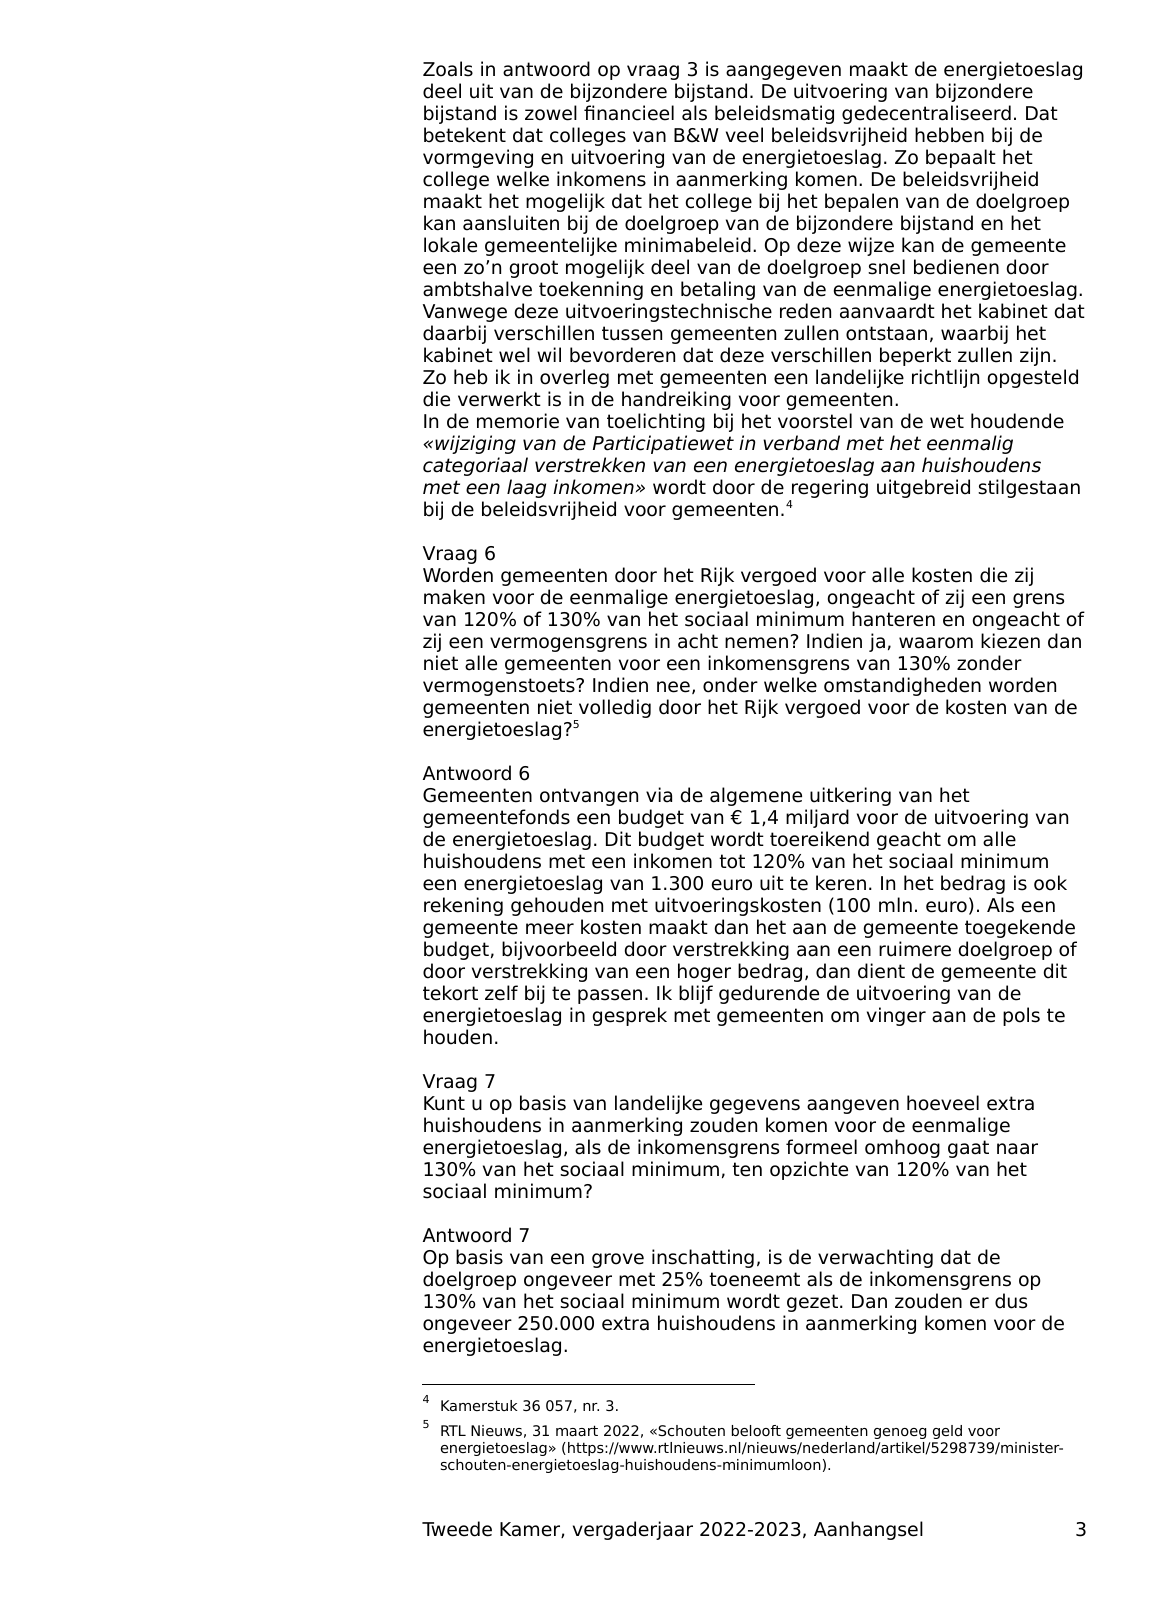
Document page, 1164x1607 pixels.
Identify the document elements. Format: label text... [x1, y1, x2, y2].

text Kunt u op basis van landelijke gegevens aangeven hoeveel extra huishoudens in aanmerking zouden komen voor de eenmalige energietoeslag, als de inkomensgrens formeel omhoog gaat naar 130% van het sociaal minimum, ten opzichte van 120% van het sociaal minimum? [422, 1093, 1087, 1203]
text RTL Nieuws, 31 maart 2022, «Schouten belooft gemeenten genoeg geld voor energietoeslag» (https://www.rtlnieuws.nl/nieuws/nederland/artikel/5298739/minister-schouten-energietoeslag-huishoudens-minimumloon). [422, 1418, 1087, 1474]
text Op basis van een grove inschatting, is de verwachting dat de doelgroep ongeveer met 25% toeneemt als de inkomensgrens op 130% van het sociaal minimum wordt gezet. Dan zouden er dus ongeveer 250.000 extra huishoudens in aanmerking komen voor de energietoeslag. [422, 1247, 1087, 1357]
text Worden gemeenten door het Rijk vergoed voor alle kosten die zij maken voor de eenmalige energietoeslag, ongeacht of zij een grens van 120% of 130% van het sociaal minimum hanteren en ongeacht of zij een vermogensgrens in acht nemen? Indien ja, waarom kiezen dan niet alle gemeenten voor een inkomensgrens van 130% zonder vermogenstoets? Indien nee, onder welke omstandigheden worden gemeenten niet volledig door het Rijk vergoed voor de kosten van de energietoeslag? [422, 565, 1087, 741]
text Antwoord 6 [422, 763, 1087, 785]
text Antwoord 7 [422, 1225, 1087, 1247]
text Vraag 7 [422, 1071, 1087, 1093]
text Kamerstuk 36 057, nr. 3. [422, 1393, 1087, 1416]
text Zoals in antwoord op vraag 3 is aangegeven maakt de energietoeslag deel uit van de bijzondere bijstand. De uitvoering van bijzondere bijstand is zowel financieel als beleidsmatig gedecentraliseerd. Dat betekent dat colleges van B&W veel beleidsvrijheid hebben bij de vormgeving en uitvoering van de energietoeslag. Zo bepaalt het college welke inkomens in aanmerking komen. De beleidsvrijheid maakt het mogelijk dat het college bij het bepalen van de doelgroep kan aansluiten bij de doelgroep van de bijzondere bijstand en het lokale gemeentelijke minimabeleid. Op deze wijze kan de gemeente een zo’n groot mogelijk deel van de doelgroep snel bedienen door ambtshalve toekenning en betaling van de eenmalige energietoeslag. Vanwege deze uitvoeringstechnische reden aanvaardt het kabinet dat daarbij verschillen tussen gemeenten zullen ontstaan, waarbij het kabinet wel wil bevorderen dat deze verschillen beperkt zullen zijn. Zo heb ik in overleg met gemeenten een landelijke richtlijn opgesteld die verwerkt is in de handreiking voor gemeenten. [422, 59, 1087, 411]
text Vraag 6 [422, 543, 1087, 565]
text Gemeenten ontvangen via de algemene uitkering van het gemeentefonds een budget van € 1,4 miljard voor de uitvoering van de energietoeslag. Dit budget wordt toereikend geacht om alle huishoudens met een inkomen tot 120% van het sociaal minimum een energietoeslag van 1.300 euro uit te keren. In het bedrag is ook rekening gehouden met uitvoeringskosten (100 mln. euro). Als een gemeente meer kosten maakt dan het aan de gemeente toegekende budget, bijvoorbeeld door verstrekking aan een ruimere doelgroep of door verstrekking van een hoger bedrag, dan dient de gemeente dit tekort zelf bij te passen. Ik blijf gedurende de uitvoering van de energietoeslag in gesprek met gemeenten om vinger aan de pols te houden. [422, 785, 1087, 1048]
text In de memorie van toelichting bij het voorstel van de wet houdende «wijziging van de Participatiewet in verband met het eenmalig categoriaal verstrekken van een energietoeslag aan huishoudens met een laag inkomen» wordt door de regering uitgebreid stilgestaan bij de beleidsvrijheid voor gemeenten. [422, 411, 1087, 521]
